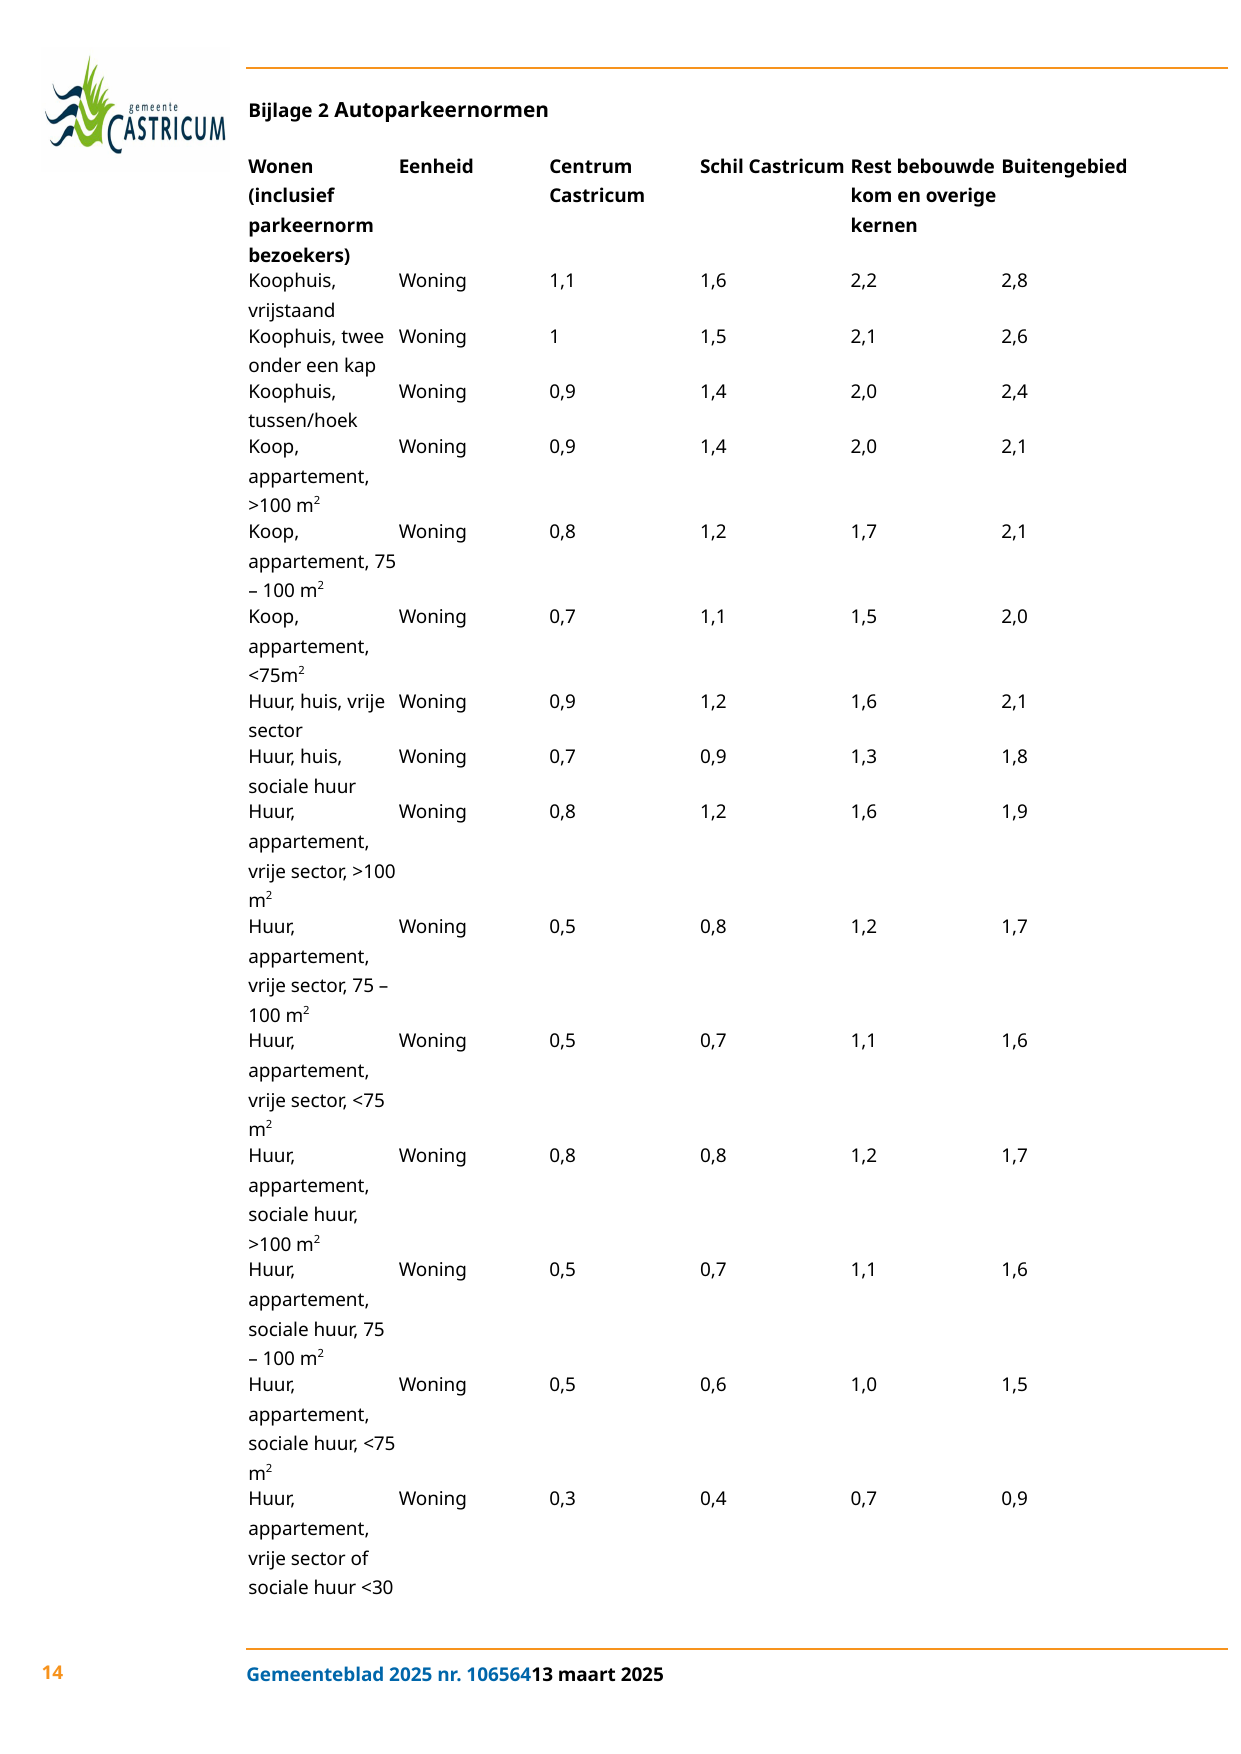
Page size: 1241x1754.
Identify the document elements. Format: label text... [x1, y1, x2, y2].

table_cell 1,7 [850, 518, 1001, 603]
table_cell Huur, appartement, sociale huur, 75 – 100 m2 [248, 1257, 398, 1371]
table_cell 1,2 [850, 1142, 1001, 1257]
table_cell 0,7 [850, 1486, 1001, 1600]
table_cell 1,6 [850, 688, 1001, 743]
table_cell 2,0 [850, 434, 1001, 518]
table_cell 1,2 [850, 913, 1001, 1028]
table_cell Woning [399, 603, 549, 688]
table_cell Koophuis, vrijstaand [248, 268, 398, 323]
table_cell 2,0 [1001, 603, 1152, 688]
table_cell 0,9 [549, 378, 700, 433]
table_cell Woning [399, 268, 549, 323]
table_cell Huur, appartement, sociale huur, >100 m2 [248, 1142, 398, 1257]
table_cell 0,9 [549, 434, 700, 518]
table_cell 1,5 [700, 323, 850, 378]
table_cell 0,7 [549, 744, 700, 799]
table_header Schil Castricum [700, 153, 850, 267]
table_header Buitengebied [1001, 153, 1152, 267]
table_cell Woning [399, 1486, 549, 1600]
table_cell 2,2 [850, 268, 1001, 323]
table_cell Huur, appartement, vrije sector, <75 m2 [248, 1028, 398, 1142]
table_cell 0,8 [700, 913, 850, 1028]
table_cell Woning [399, 688, 549, 743]
table_cell Woning [399, 1371, 549, 1486]
table_header Rest bebouwde kom en overige kernen [850, 153, 1001, 267]
table_cell 0,5 [549, 1371, 700, 1486]
table_cell 0,7 [700, 1028, 850, 1142]
table_cell Koophuis, tussen/hoek [248, 378, 398, 433]
table_cell 0,7 [549, 603, 700, 688]
table_cell 0,5 [549, 1257, 700, 1371]
table_cell Woning [399, 434, 549, 518]
table_cell Woning [399, 378, 549, 433]
table_cell 0,9 [549, 688, 700, 743]
table_cell 2,0 [850, 378, 1001, 433]
table_cell 1,4 [700, 434, 850, 518]
table_cell 1,6 [850, 799, 1001, 913]
table_cell 1,8 [1001, 744, 1152, 799]
table_cell 2,6 [1001, 323, 1152, 378]
table_cell 1,3 [850, 744, 1001, 799]
table_cell 0,8 [549, 799, 700, 913]
table_cell 1,6 [1001, 1257, 1152, 1371]
table_cell Koop, appartement, 75 – 100 m2 [248, 518, 398, 603]
table_cell 1,7 [1001, 1142, 1152, 1257]
table_cell 1,5 [850, 603, 1001, 688]
table_cell 2,1 [1001, 434, 1152, 518]
table_cell Huur, appartement, vrije sector, 75 – 100 m2 [248, 913, 398, 1028]
table_cell 1,0 [850, 1371, 1001, 1486]
table_cell 2,8 [1001, 268, 1152, 323]
table_cell Huur, appartement, sociale huur, <75 m2 [248, 1371, 398, 1486]
table_cell 1 [549, 323, 700, 378]
table_cell 1,2 [700, 799, 850, 913]
table_cell Woning [399, 1142, 549, 1257]
table_cell 0,4 [700, 1486, 850, 1600]
table_cell 2,1 [1001, 688, 1152, 743]
table_cell Koop, appartement, >100 m2 [248, 434, 398, 518]
table_cell Huur, appartement, vrije sector, >100 m2 [248, 799, 398, 913]
table_cell 0,8 [549, 518, 700, 603]
table_cell Huur, huis, vrije sector [248, 688, 398, 743]
table_cell 1,6 [700, 268, 850, 323]
table_cell 0,7 [700, 1257, 850, 1371]
table_cell Huur, appartement, vrije sector of sociale huur <30 [248, 1486, 398, 1600]
table_cell 1,1 [549, 268, 700, 323]
table_header Centrum Castricum [549, 153, 700, 267]
table_cell Woning [399, 518, 549, 603]
table_cell Woning [399, 1257, 549, 1371]
table_cell 0,9 [700, 744, 850, 799]
table_cell 0,9 [1001, 1486, 1152, 1600]
table_cell 2,1 [1001, 518, 1152, 603]
table_cell 1,1 [850, 1028, 1001, 1142]
table_cell 1,7 [1001, 913, 1152, 1028]
table_cell 1,2 [700, 518, 850, 603]
table_cell 1,1 [850, 1257, 1001, 1371]
table_cell Woning [399, 744, 549, 799]
table_cell Woning [399, 799, 549, 913]
table_cell 1,6 [1001, 1028, 1152, 1142]
picture [41, 47, 231, 172]
text Bijlage 2 Autoparkeernormen [248, 95, 1152, 123]
table_cell Koophuis, twee onder een kap [248, 323, 398, 378]
table_cell 2,1 [850, 323, 1001, 378]
table_header Eenheid [399, 153, 549, 267]
table_cell Huur, huis, sociale huur [248, 744, 398, 799]
table_cell 0,5 [549, 913, 700, 1028]
table_cell Woning [399, 323, 549, 378]
table_cell 1,9 [1001, 799, 1152, 913]
table_cell 0,8 [549, 1142, 700, 1257]
table_cell 2,4 [1001, 378, 1152, 433]
table_cell 1,4 [700, 378, 850, 433]
table_cell 0,6 [700, 1371, 850, 1486]
table_cell 0,5 [549, 1028, 700, 1142]
table_cell Woning [399, 1028, 549, 1142]
table_cell 0,3 [549, 1486, 700, 1600]
table_cell 1,2 [700, 688, 850, 743]
table_header Wonen (inclusief parkeernorm bezoekers) [248, 153, 398, 267]
table_cell Koop, appartement, <75m2 [248, 603, 398, 688]
table_cell 0,8 [700, 1142, 850, 1257]
table_cell 1,5 [1001, 1371, 1152, 1486]
table_cell 1,1 [700, 603, 850, 688]
table_cell Woning [399, 913, 549, 1028]
